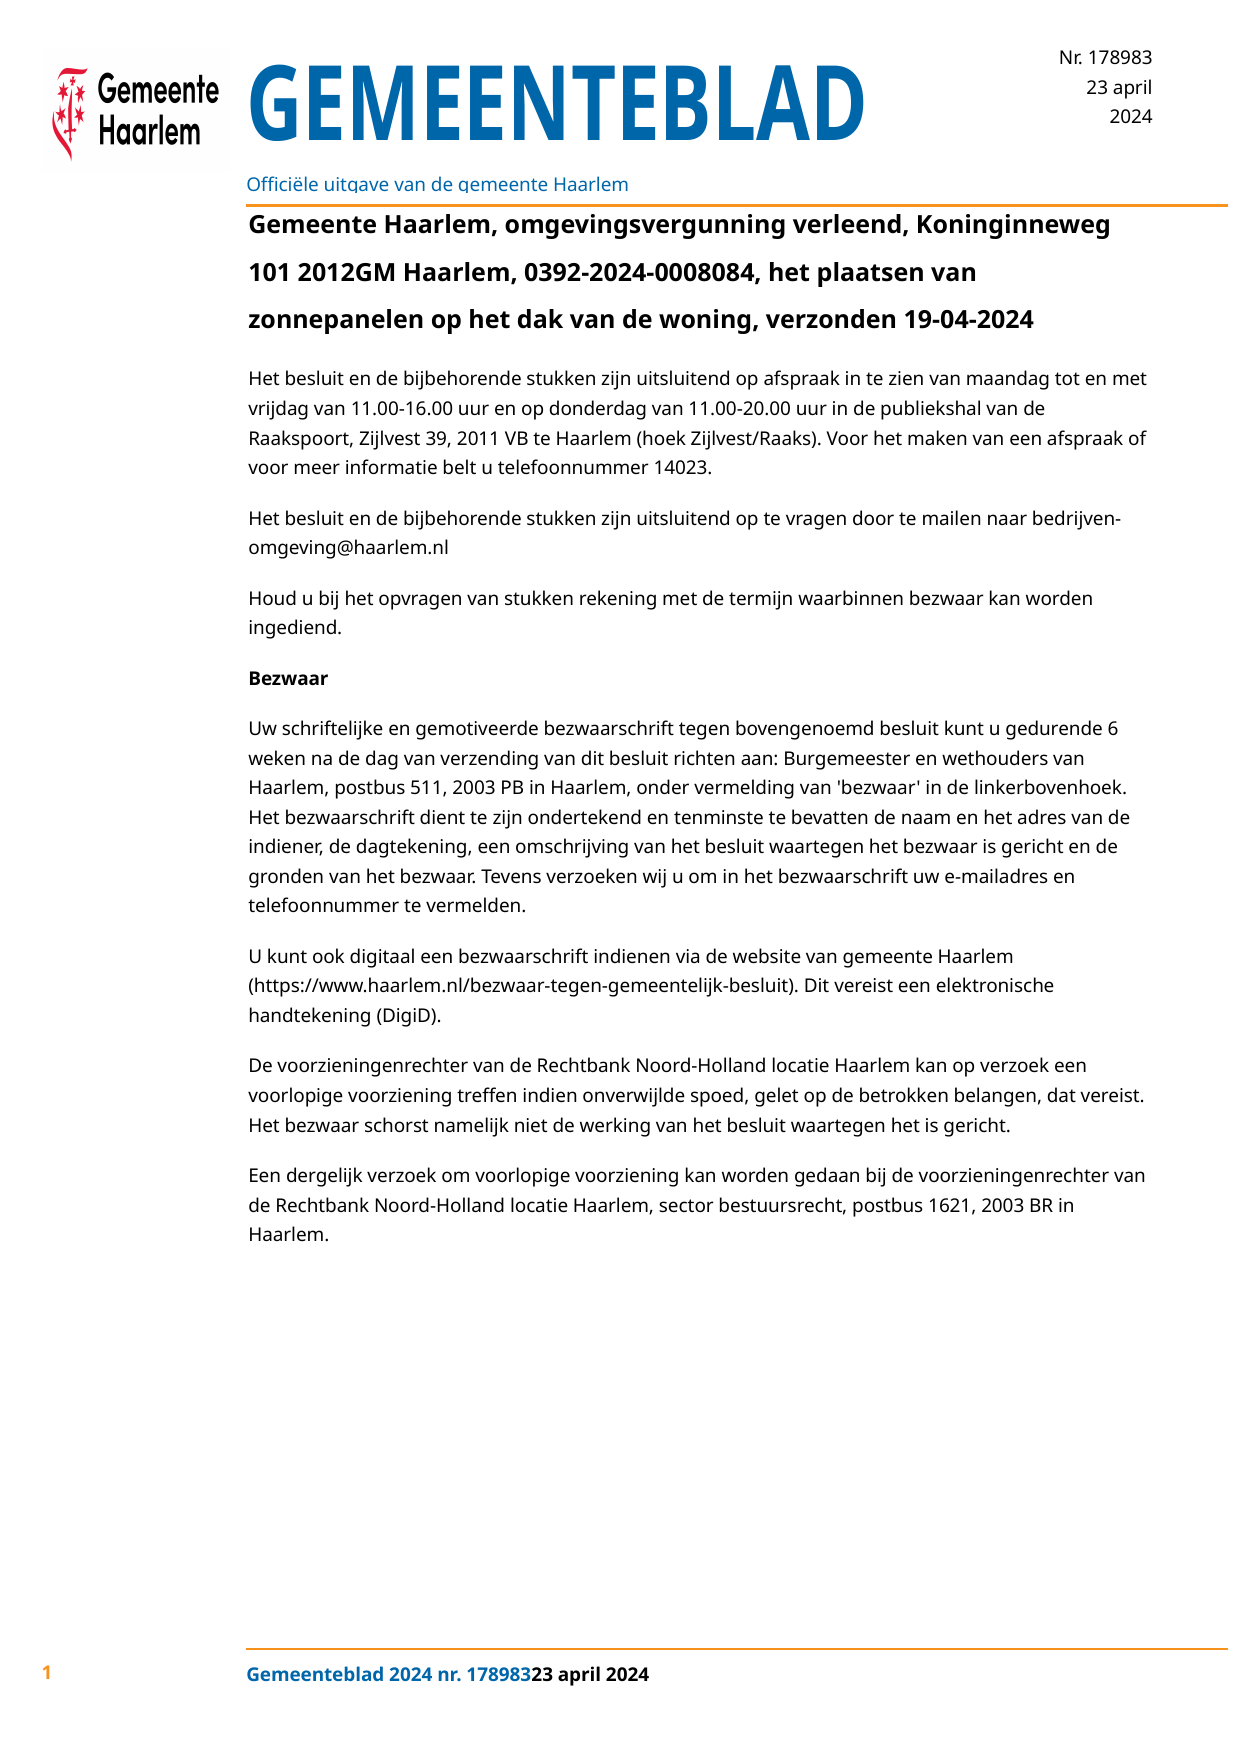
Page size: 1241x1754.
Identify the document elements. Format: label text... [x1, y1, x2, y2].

text Het besluit en de bijbehorende stukken zijn uitsluitend op afspraak in te zien van maandag tot en met vrijdag van 11.00-16.00 uur en op donderdag van 11.00-20.00 uur in de publiekshal van de Raakspoort, Zijlvest 39, 2011 VB te Haarlem (hoek Zijlvest/Raaks). Voor het maken van een afspraak of voor meer informatie belt u telefoonnummer 14023. [248, 366, 1152, 480]
text Het besluit en de bijbehorende stukken zijn uitsluitend op te vragen door te mailen naar bedrijven-omgeving@haarlem.nl [248, 505, 1152, 560]
text Bezwaar [248, 665, 1152, 690]
text Uw schriftelijke en gemotiveerde bezwaarschrift tegen bovengenoemd besluit kunt u gedurende 6 weken na de dag van verzending van dit besluit richten aan: Burgemeester en wethouders van Haarlem, postbus 511, 2003 PB in Haarlem, onder vermelding van 'bezwaar' in de linkerbovenhoek. Het bezwaarschrift dient te zijn ondertekend en tenminste te bevatten de naam en het adres van de indiener, de dagtekening, een omschrijving van het besluit waartegen het bezwaar is gericht en de gronden van het bezwaar. Tevens verzoeken wij u om in het bezwaarschrift uw e-mailadres en telefoonnummer te vermelden. [248, 715, 1152, 918]
text De voorzieningenrechter van de Rechtbank Noord-Holland locatie Haarlem kan op verzoek een voorlopige voorziening treffen indien onverwijlde spoed, gelet op de betrokken belangen, dat vereist. Het bezwaar schorst namelijk niet de werking van het besluit waartegen het is gericht. [248, 1053, 1152, 1137]
text Gemeente Haarlem, omgevingsvergunning verleend, Koninginneweg 101 2012GM Haarlem, 0392-2024-0008084, het plaatsen van zonnepanelen op het dak van de woning, verzonden 19-04-2024 [248, 207, 1152, 336]
picture [41, 47, 231, 172]
text U kunt ook digitaal een bezwaarschrift indienen via de website van gemeente Haarlem (https://www.haarlem.nl/bezwaar-tegen-gemeentelijk-besluit). Dit vereist een elektronische handtekening (DigiD). [248, 943, 1152, 1028]
text Houd u bij het opvragen van stukken rekening met de termijn waarbinnen bezwaar kan worden ingediend. [248, 585, 1152, 640]
text Een dergelijk verzoek om voorlopige voorziening kan worden gedaan bij de voorzieningenrechter van de Rechtbank Noord-Holland locatie Haarlem, sector bestuursrecht, postbus 1621, 2003 BR in Haarlem. [248, 1162, 1152, 1247]
